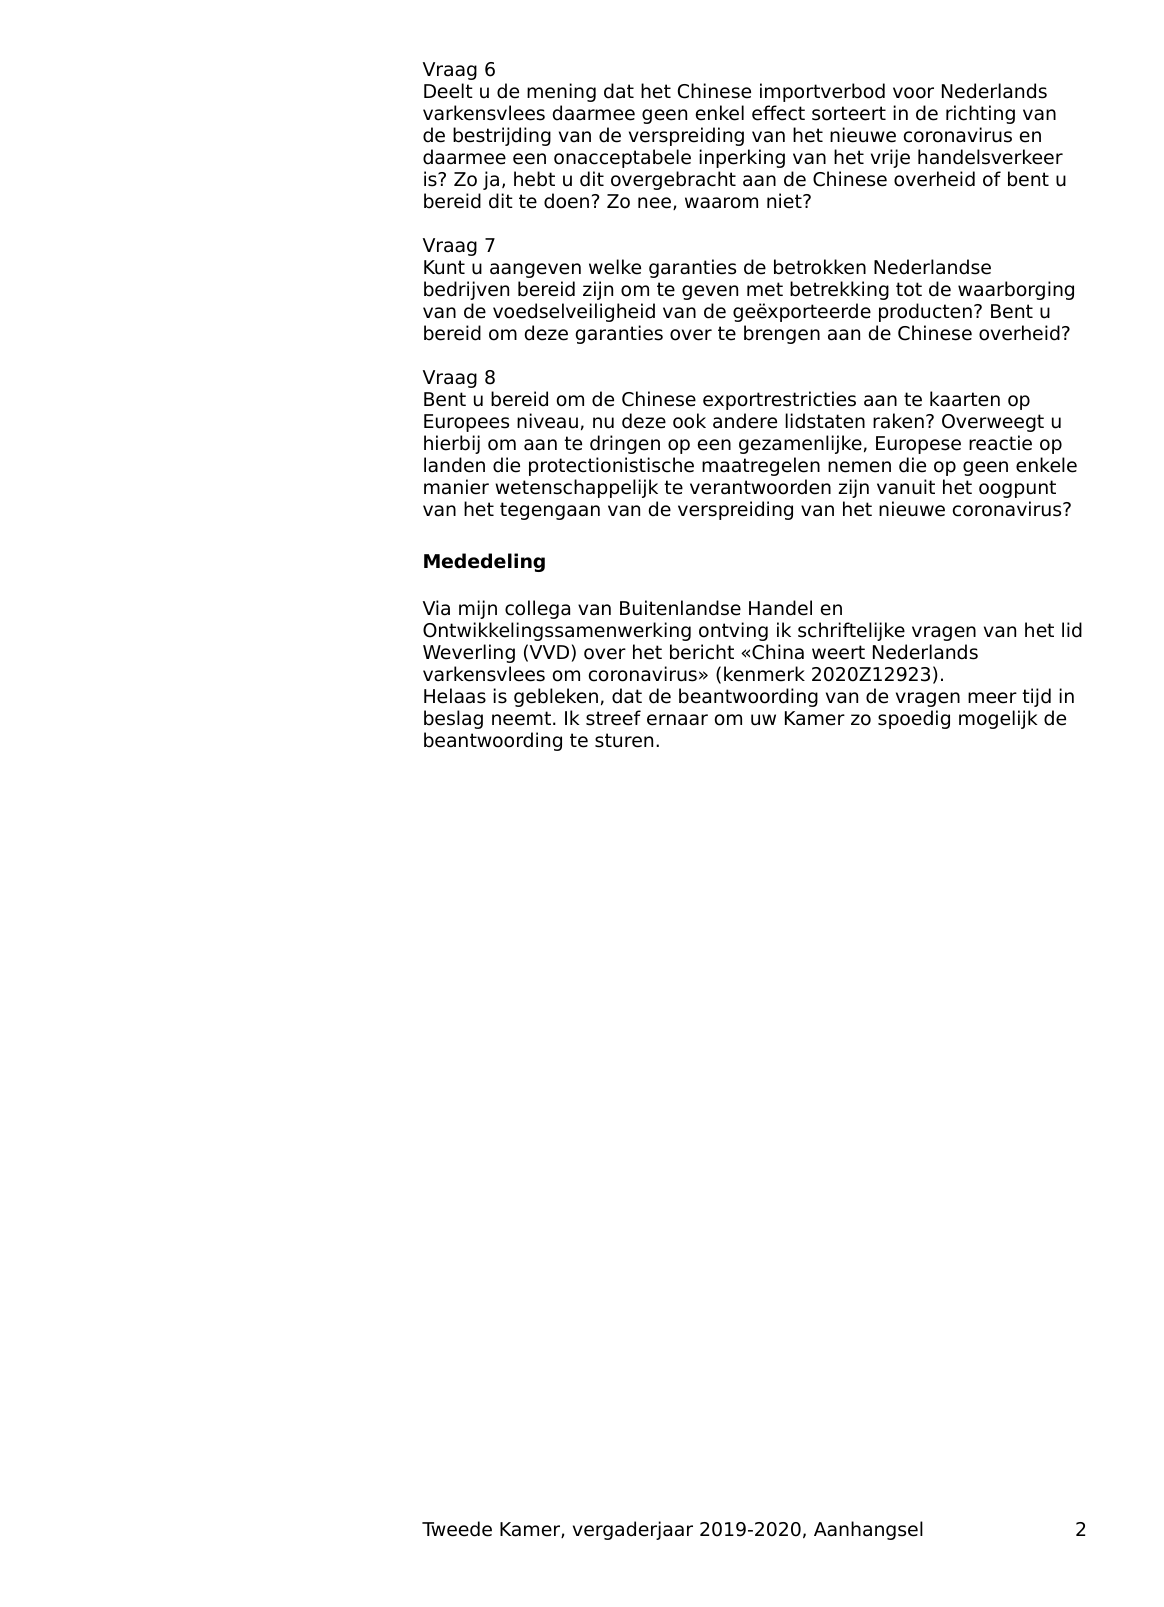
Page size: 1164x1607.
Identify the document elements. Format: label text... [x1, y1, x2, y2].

text Vraag 7 [422, 235, 1087, 257]
text Via mijn collega van Buitenlandse Handel en Ontwikkelingssamenwerking ontving ik schriftelijke vragen van het lid Weverling (VVD) over het bericht «China weert Nederlands varkensvlees om coronavirus» (kenmerk 2020Z12923). [422, 598, 1087, 686]
text Kunt u aangeven welke garanties de betrokken Nederlandse bedrijven bereid zijn om te geven met betrekking tot de waarborging van de voedselveiligheid van de geëxporteerde producten? Bent u bereid om deze garanties over te brengen aan de Chinese overheid? [422, 257, 1087, 345]
text Deelt u de mening dat het Chinese importverbod voor Nederlands varkensvlees daarmee geen enkel effect sorteert in de richting van de bestrijding van de verspreiding van het nieuwe coronavirus en daarmee een onacceptabele inperking van het vrije handelsverkeer is? Zo ja, hebt u dit overgebracht aan de Chinese overheid of bent u bereid dit te doen? Zo nee, waarom niet? [422, 81, 1087, 213]
text Vraag 6 [422, 59, 1087, 81]
subtitle Mededeling [422, 551, 1087, 573]
text Bent u bereid om de Chinese exportrestricties aan te kaarten op Europees niveau, nu deze ook andere lidstaten raken? Overweegt u hierbij om aan te dringen op een gezamenlijke, Europese reactie op landen die protectionistische maatregelen nemen die op geen enkele manier wetenschappelijk te verantwoorden zijn vanuit het oogpunt van het tegengaan van de verspreiding van het nieuwe coronavirus? [422, 389, 1087, 521]
text Helaas is gebleken, dat de beantwoording van de vragen meer tijd in beslag neemt. Ik streef ernaar om uw Kamer zo spoedig mogelijk de beantwoording te sturen. [422, 686, 1087, 752]
text Vraag 8 [422, 367, 1087, 389]
